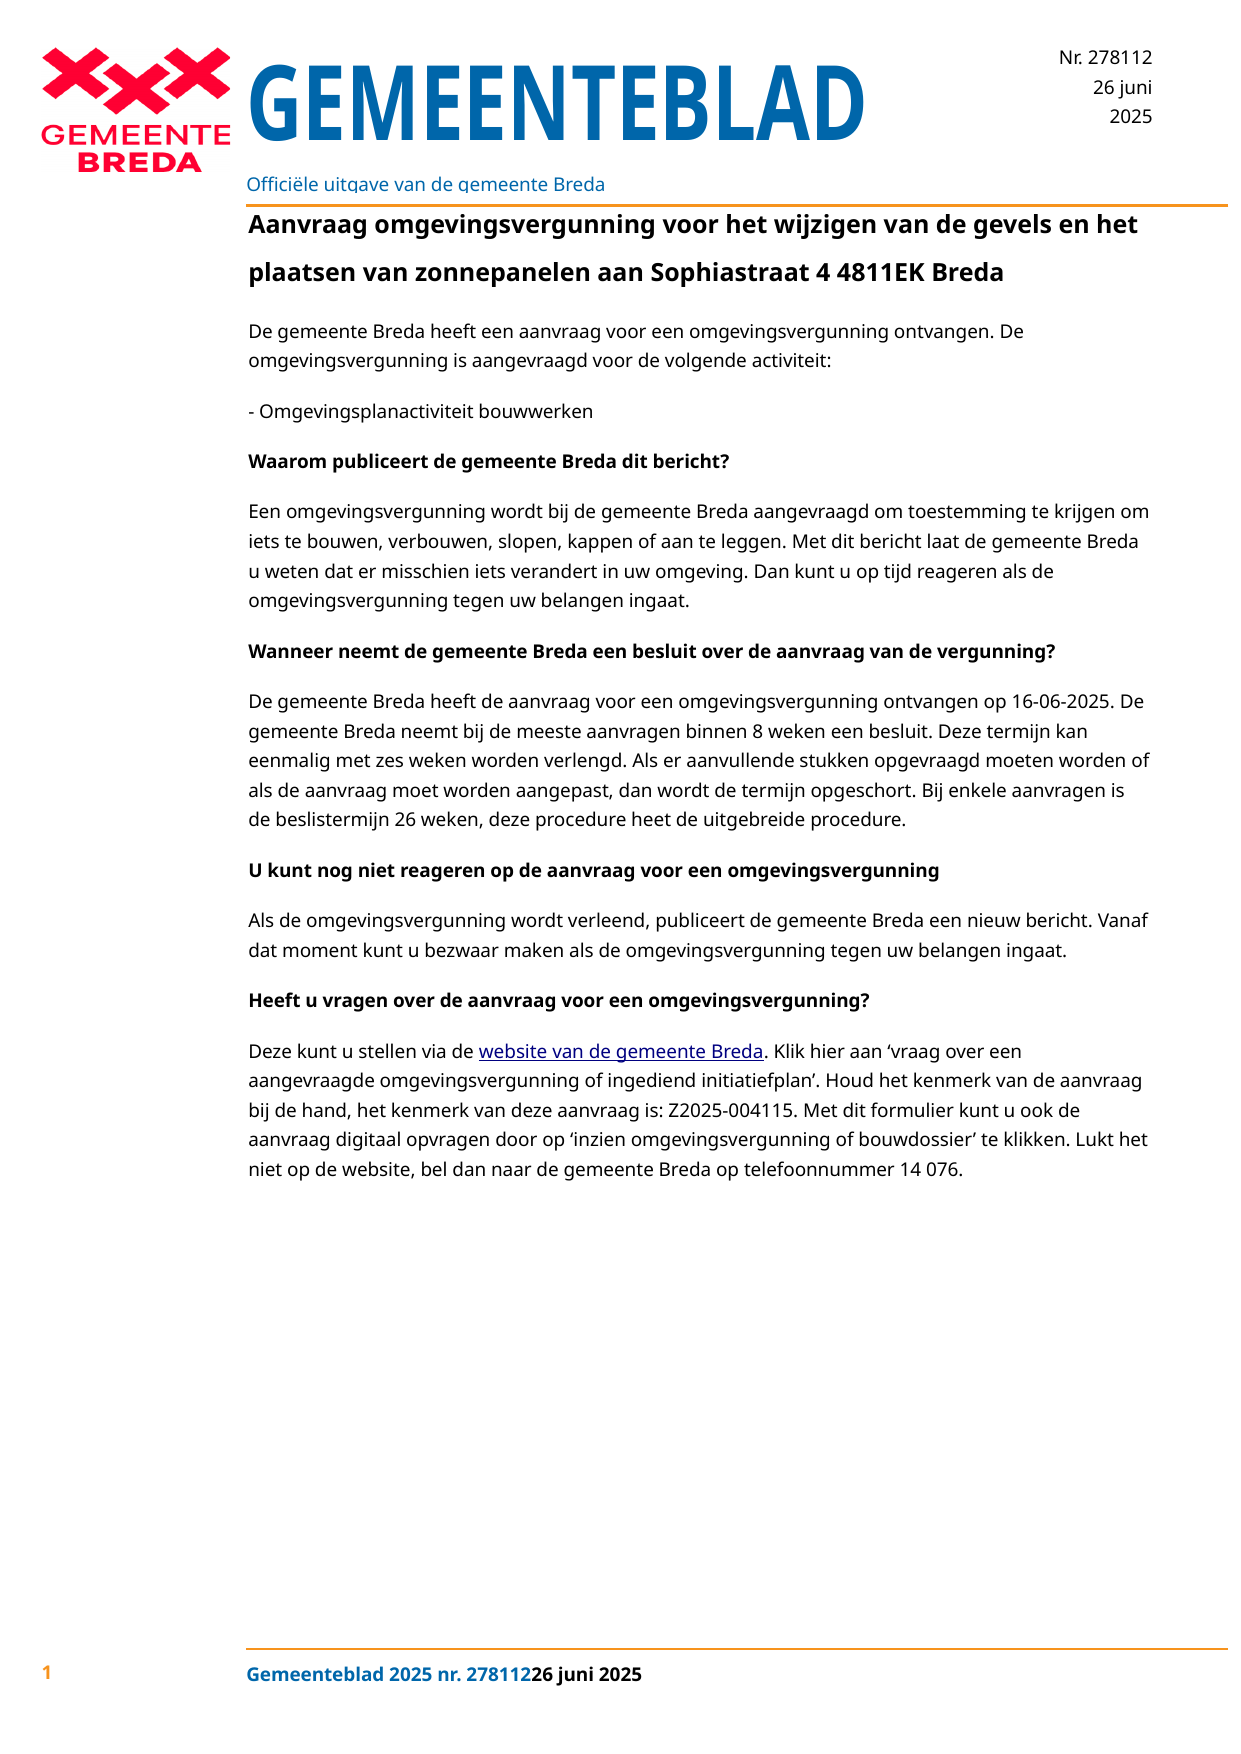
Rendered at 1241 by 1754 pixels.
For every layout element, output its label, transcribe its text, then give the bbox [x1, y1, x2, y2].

text Heeft u vragen over de aanvraag voor een omgevingsvergunning? [248, 987, 1152, 1013]
text U kunt nog niet reageren op de aanvraag voor een omgevingsvergunning [248, 857, 1152, 883]
text Een omgevingsvergunning wordt bij de gemeente Breda aangevraagd om toestemming te krijgen om iets te bouwen, verbouwen, slopen, kappen of aan te leggen. Met dit bericht laat de gemeente Breda u weten dat er misschien iets verandert in uw omgeving. Dan kunt u op tijd reageren als de omgevingsvergunning tegen uw belangen ingaat. [248, 499, 1152, 613]
text Aanvraag omgevingsvergunning voor het wijzigen van de gevels en het plaatsen van zonnepanelen aan Sophiastraat 4 4811EK Breda [248, 207, 1152, 288]
text De gemeente Breda heeft de aanvraag voor een omgevingsvergunning ontvangen op 16-06-2025. De gemeente Breda neemt bij de meeste aanvragen binnen 8 weken een besluit. Deze termijn kan eenmalig met zes weken worden verlengd. Als er aanvullende stukken opgevraagd moeten worden of als de aanvraag moet worden aangepast, dan wordt de termijn opgeschort. Bij enkele aanvragen is de beslistermijn 26 weken, deze procedure heet de uitgebreide procedure. [248, 688, 1152, 832]
text Deze kunt u stellen via de website van de gemeente Breda. Klik hier aan ‘vraag over een aangevraagde omgevingsvergunning of ingediend initiatiefplan’. Houd het kenmerk van de aanvraag bij de hand, het kenmerk van deze aanvraag is: Z2025-004115. Met dit formulier kunt u ook de aanvraag digitaal opvragen door op ‘inzien omgevingsvergunning of bouwdossier’ te klikken. Lukt het niet op de website, bel dan naar de gemeente Breda op telefoonnummer 14 076. [248, 1038, 1152, 1182]
text - Omgevingsplanactiviteit bouwwerken [248, 398, 1152, 424]
text Waarom publiceert de gemeente Breda dit bericht? [248, 448, 1152, 474]
text Wanneer neemt de gemeente Breda een besluit over de aanvraag van de vergunning? [248, 638, 1152, 664]
text De gemeente Breda heeft een aanvraag voor een omgevingsvergunning ontvangen. De omgevingsvergunning is aangevraagd voor de volgende activiteit: [248, 318, 1152, 373]
picture [41, 47, 231, 172]
text Als de omgevingsvergunning wordt verleend, publiceert de gemeente Breda een nieuw bericht. Vanaf dat moment kunt u bezwaar maken als de omgevingsvergunning tegen uw belangen ingaat. [248, 907, 1152, 963]
